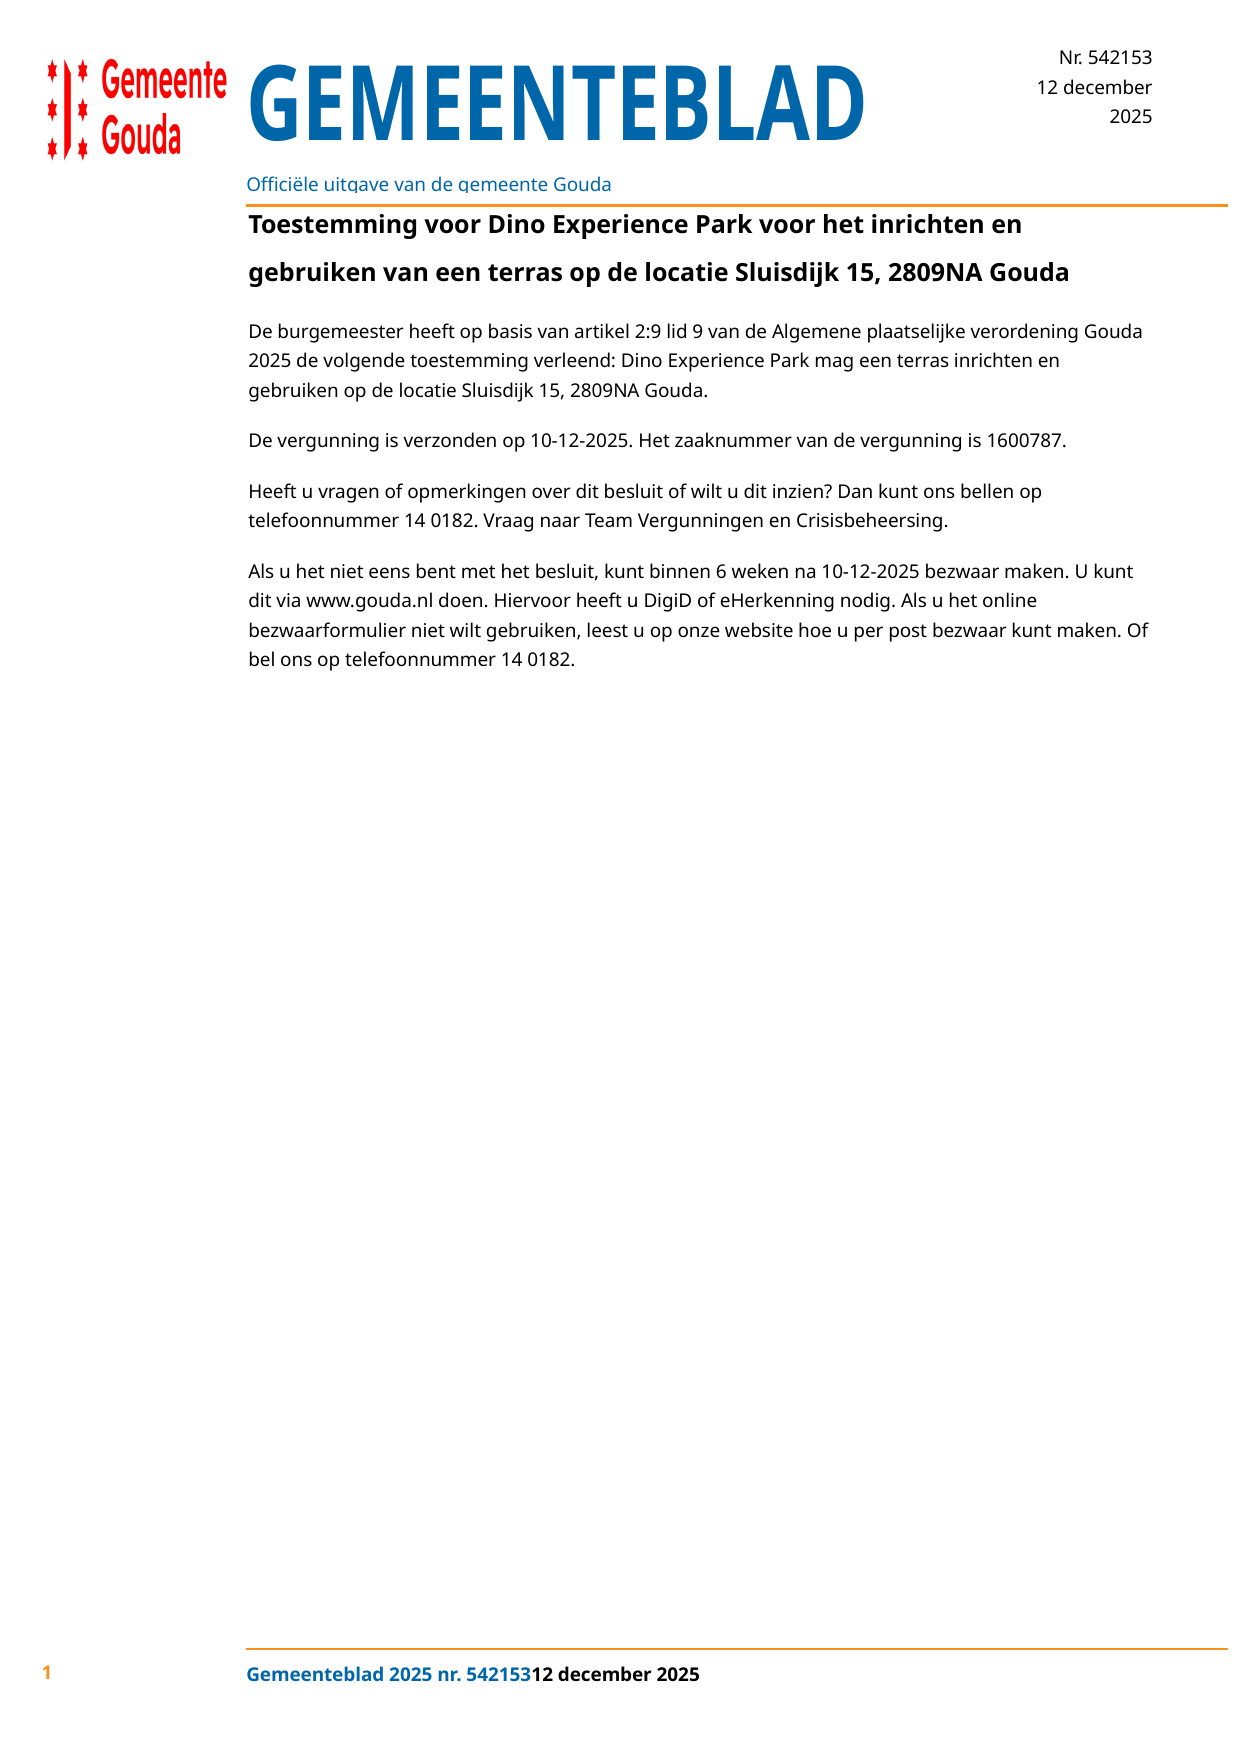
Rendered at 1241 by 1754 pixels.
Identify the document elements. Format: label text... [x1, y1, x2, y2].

text Toestemming voor Dino Experience Park voor het inrichten en gebruiken van een terras op de locatie Sluisdijk 15, 2809NA Gouda [248, 207, 1152, 288]
text De burgemeester heeft op basis van artikel 2:9 lid 9 van de Algemene plaatselijke verordening Gouda 2025 de volgende toestemming verleend: Dino Experience Park mag een terras inrichten en gebruiken op de locatie Sluisdijk 15, 2809NA Gouda. [248, 318, 1152, 403]
picture [41, 47, 231, 172]
text De vergunning is verzonden op 10-12-2025. Het zaaknummer van de vergunning is 1600787. [248, 427, 1152, 453]
text Als u het niet eens bent met het besluit, kunt binnen 6 weken na 10-12-2025 bezwaar maken. U kunt dit via www.gouda.nl doen. Hiervoor heeft u DigiD of eHerkenning nodig. Als u het online bezwaarformulier niet wilt gebruiken, leest u op onze website hoe u per post bezwaar kunt maken. Of bel ons op telefoonnummer 14 0182. [248, 558, 1152, 672]
text Heeft u vragen of opmerkingen over dit besluit of wilt u dit inzien? Dan kunt ons bellen op telefoonnummer 14 0182. Vraag naar Team Vergunningen en Crisisbeheersing. [248, 478, 1152, 533]
